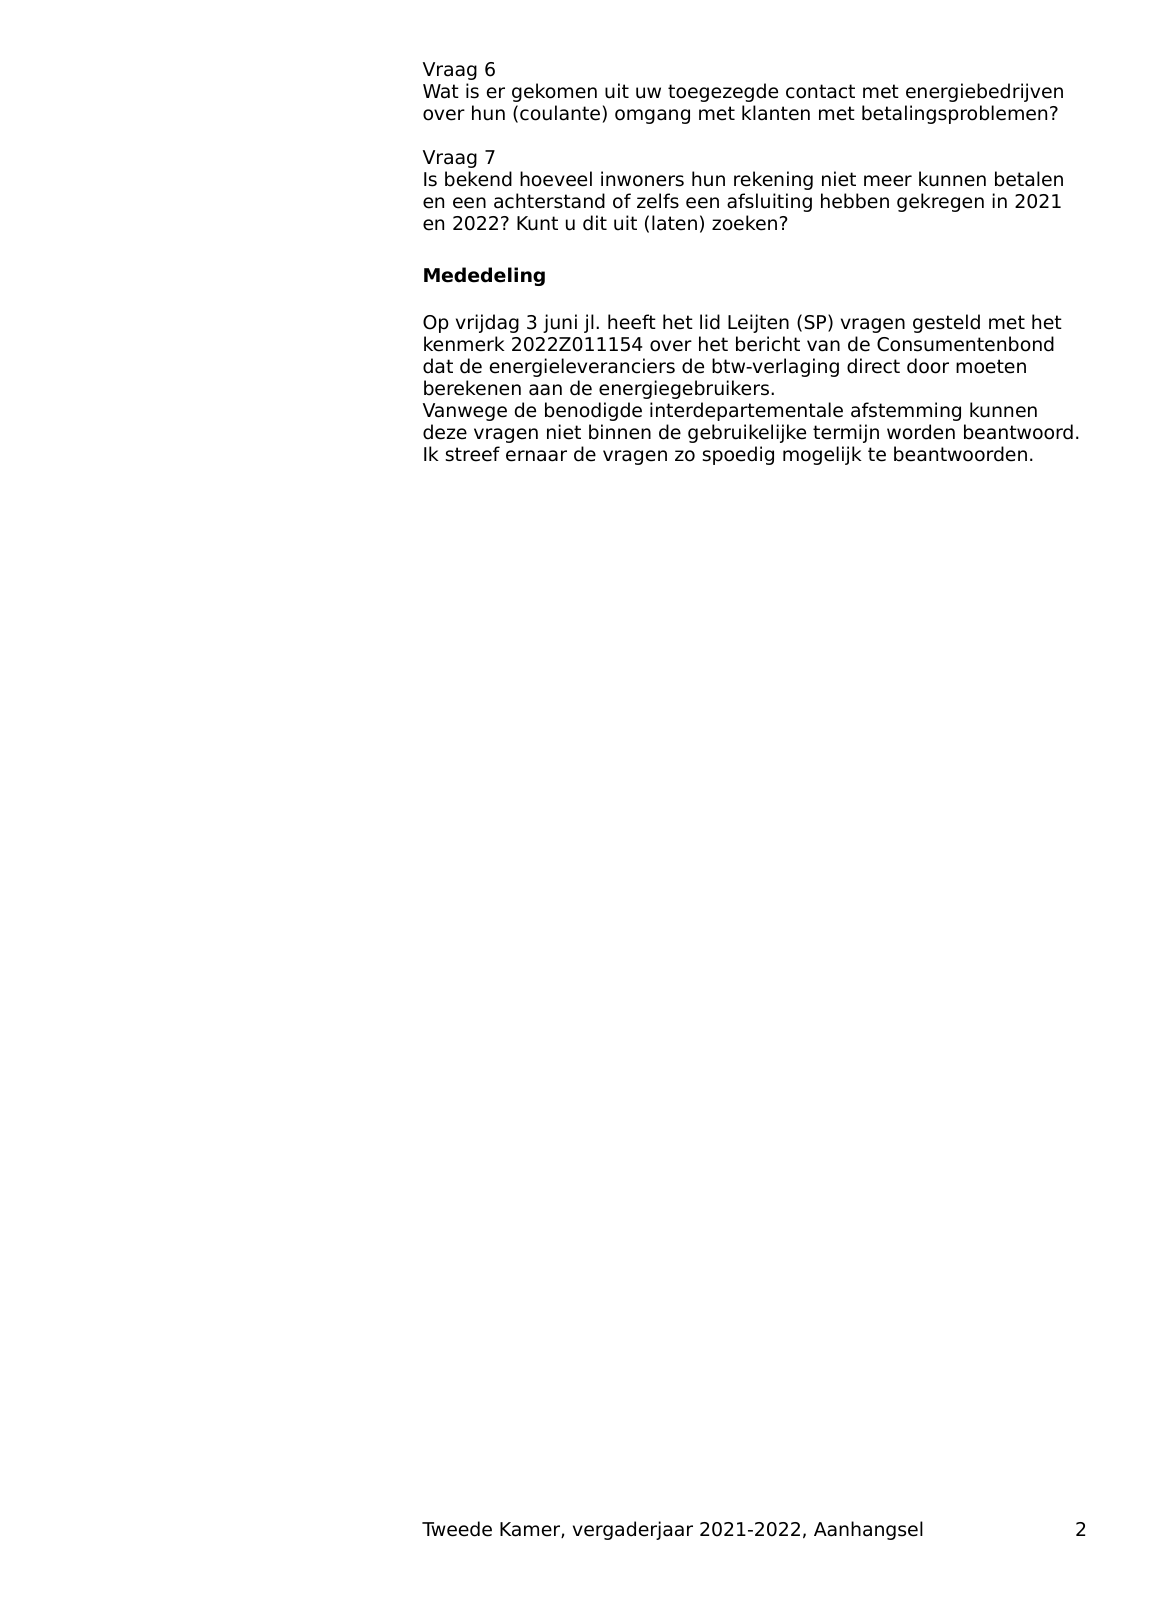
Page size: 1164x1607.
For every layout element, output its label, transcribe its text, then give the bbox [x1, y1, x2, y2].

subtitle Mededeling [422, 265, 1087, 287]
text Op vrijdag 3 juni jl. heeft het lid Leijten (SP) vragen gesteld met het kenmerk 2022Z011154 over het bericht van de Consumentenbond dat de energieleveranciers de btw-verlaging direct door moeten berekenen aan de energiegebruikers. [422, 312, 1087, 400]
text Vraag 7 [422, 147, 1087, 169]
text Wat is er gekomen uit uw toegezegde contact met energiebedrijven over hun (coulante) omgang met klanten met betalingsproblemen? [422, 81, 1087, 125]
text Vraag 6 [422, 59, 1087, 81]
text Vanwege de benodigde interdepartementale afstemming kunnen deze vragen niet binnen de gebruikelijke termijn worden beantwoord. Ik streef ernaar de vragen zo spoedig mogelijk te beantwoorden. [422, 400, 1087, 466]
text Is bekend hoeveel inwoners hun rekening niet meer kunnen betalen en een achterstand of zelfs een afsluiting hebben gekregen in 2021 en 2022? Kunt u dit uit (laten) zoeken? [422, 169, 1087, 235]
